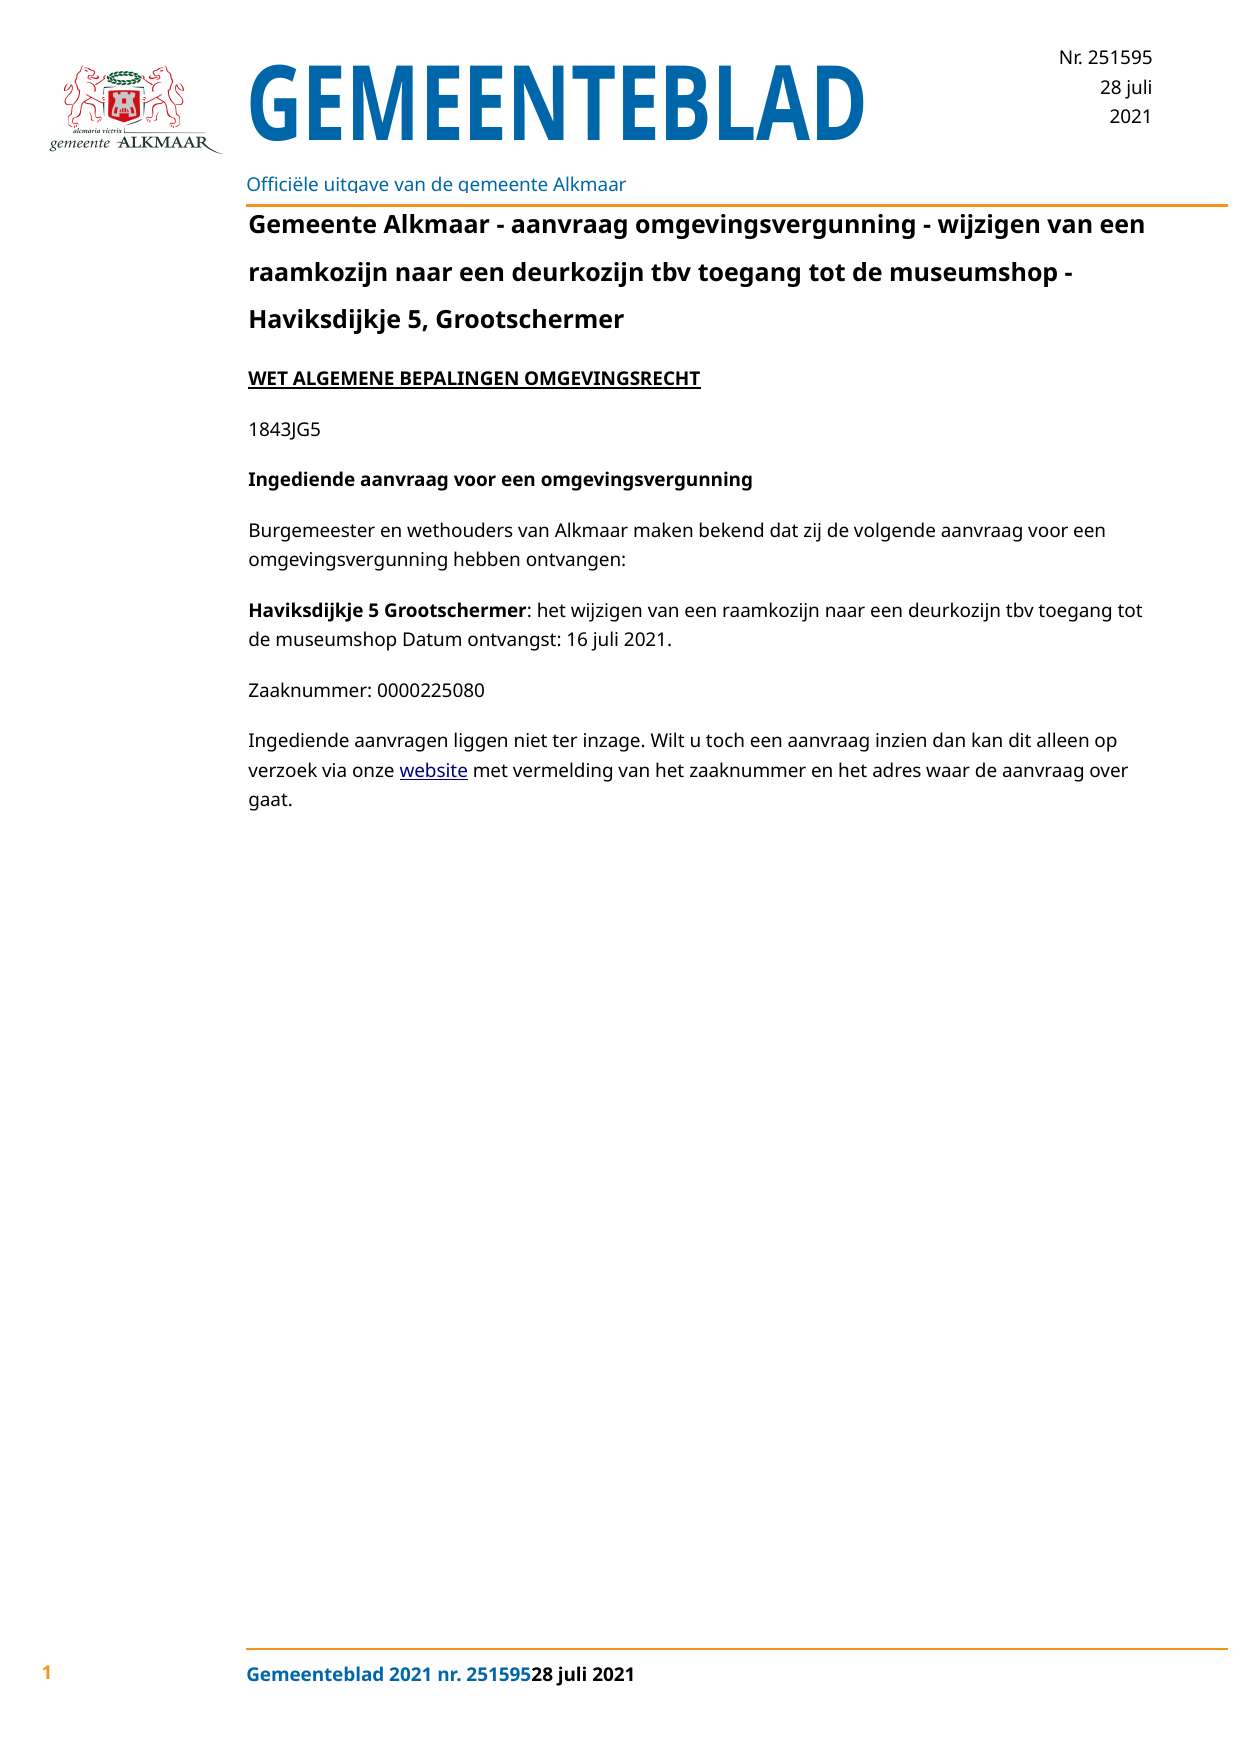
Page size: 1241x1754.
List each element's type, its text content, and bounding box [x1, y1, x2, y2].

text Ingediende aanvragen liggen niet ter inzage. Wilt u toch een aanvraag inzien dan kan dit alleen op verzoek via onze website met vermelding van het zaaknummer en het adres waar de aanvraag over gaat. [248, 727, 1152, 812]
text WET ALGEMENE BEPALINGEN OMGEVINGSRECHT [248, 366, 1152, 391]
text Burgemeester en wethouders van Alkmaar maken bekend dat zij de volgende aanvraag voor een omgevingsvergunning hebben ontvangen: [248, 517, 1152, 572]
text Ingediende aanvraag voor een omgevingsvergunning [248, 466, 1152, 492]
text Haviksdijkje 5 Grootschermer: het wijzigen van een raamkozijn naar een deurkozijn tbv toegang tot de museumshop Datum ontvangst: 16 juli 2021. [248, 597, 1152, 652]
text 1843JG5 [248, 416, 1152, 442]
text Gemeente Alkmaar - aanvraag omgevingsvergunning - wijzigen van een raamkozijn naar een deurkozijn tbv toegang tot de museumshop - Haviksdijkje 5, Grootschermer [248, 207, 1152, 336]
text Zaaknummer: 0000225080 [248, 677, 1152, 702]
picture [41, 47, 231, 172]
